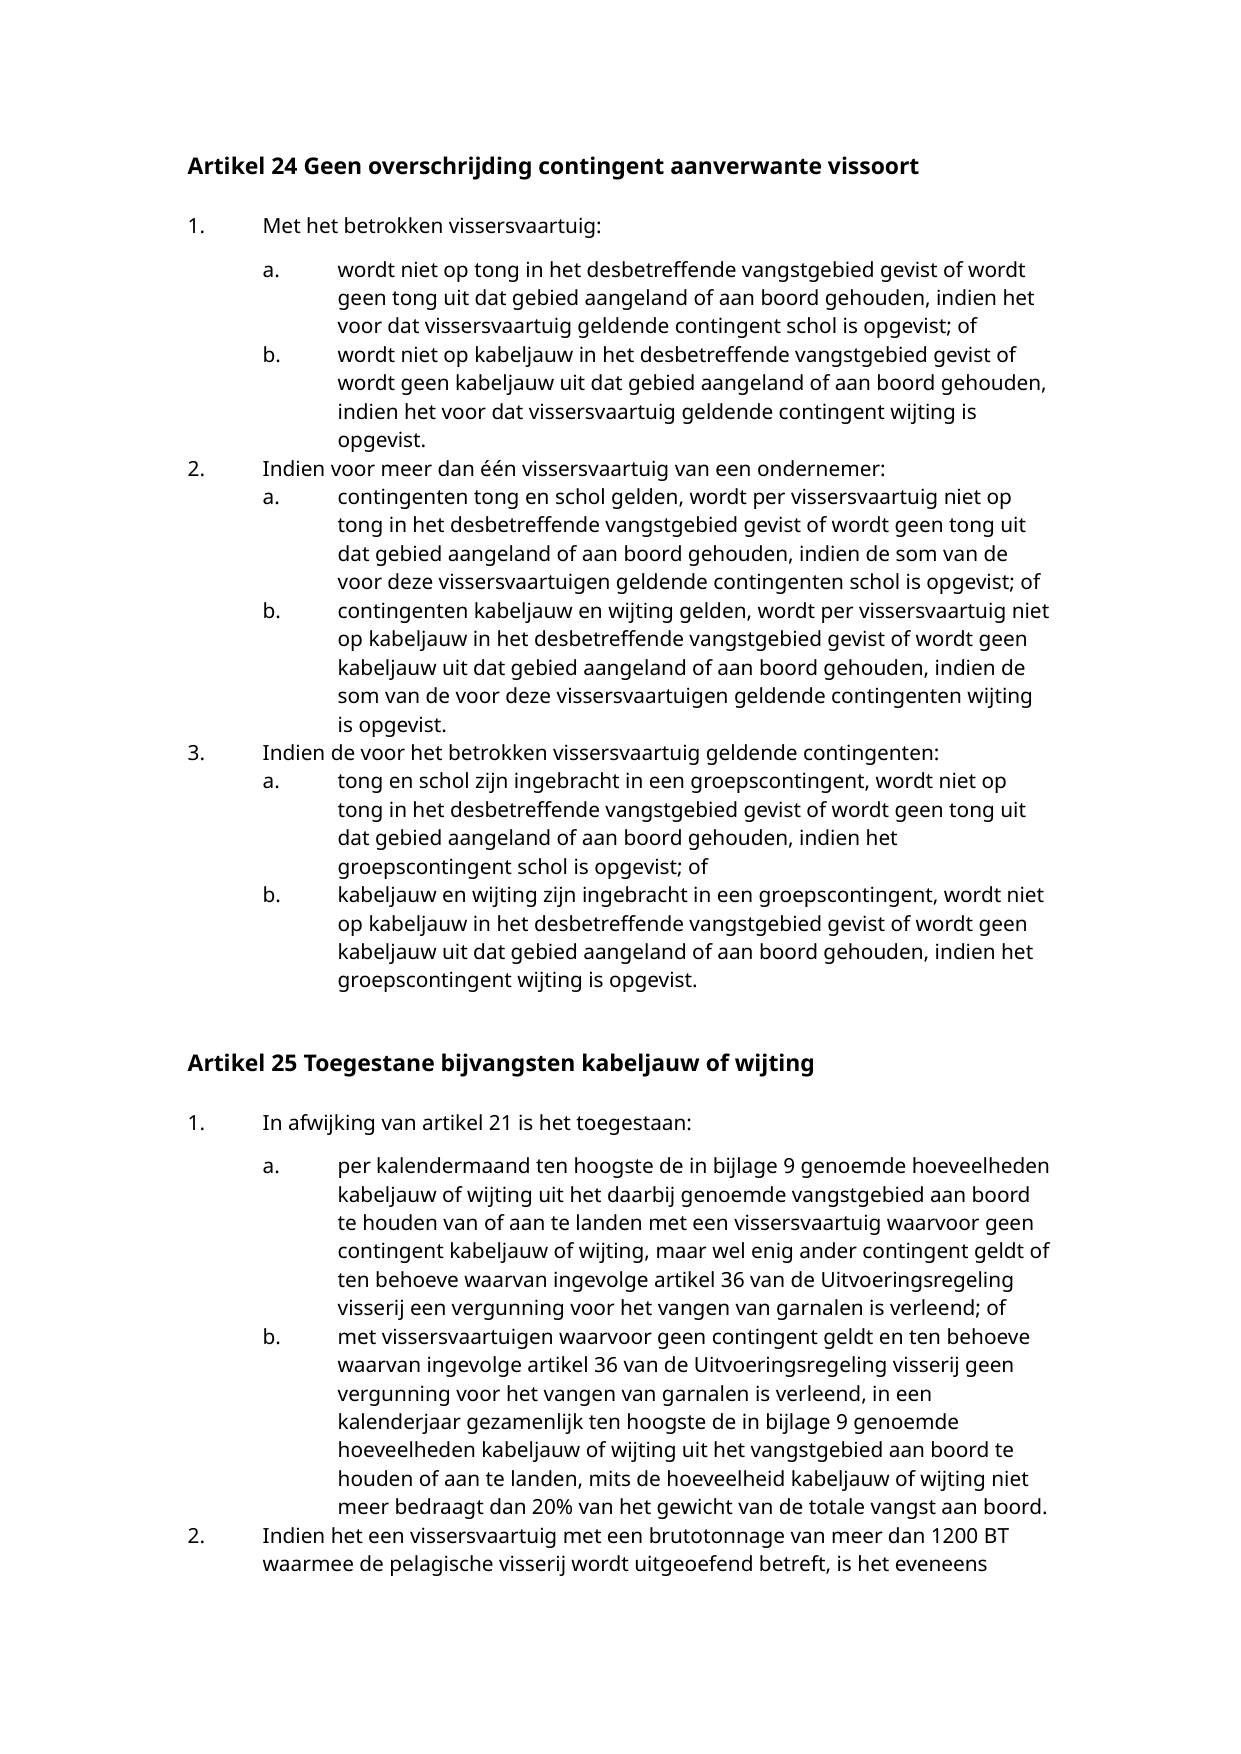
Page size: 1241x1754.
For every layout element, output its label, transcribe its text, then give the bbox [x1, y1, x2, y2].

subtitle Artikel 25 Toegestane bijvangsten kabeljauw of wijting [187, 1047, 1053, 1078]
list met vissersvaartuigen waarvoor geen contingent geldt en ten behoeve waarvan ingevolge artikel 36 van de Uitvoeringsregeling visserij geen vergunning voor het vangen van garnalen is verleend, in een kalenderjaar gezamenlijk ten hoogste de in bijlage 9 genoemde hoeveelheden kabeljauw of wijting uit het vangstgebied aan boord te houden of aan te landen, mits de hoeveelheid kabeljauw of wijting niet meer bedraagt dan 20% van het gewicht van de totale vangst aan boord. [262, 1322, 1053, 1521]
list contingenten tong en schol gelden, wordt per vissersvaartuig niet op tong in het desbetreffende vangstgebied gevist of wordt geen tong uit dat gebied aangeland of aan boord gehouden, indien de som van de voor deze vissersvaartuigen geldende contingenten schol is opgevist; of [262, 482, 1053, 596]
subtitle Artikel 24 Geen overschrijding contingent aanverwante vissoort [187, 150, 1053, 181]
list kabeljauw en wijting zijn ingebracht in een groepscontingent, wordt niet op kabeljauw in het desbetreffende vangstgebied gevist of wordt geen kabeljauw uit dat gebied aangeland of aan boord gehouden, indien het groepscontingent wijting is opgevist. [262, 880, 1053, 994]
list per kalendermaand ten hoogste de in bijlage 9 genoemde hoeveelheden kabeljauw of wijting uit het daarbij genoemde vangstgebied aan boord te houden van of aan te landen met een vissersvaartuig waarvoor geen contingent kabeljauw of wijting, maar wel enig ander contingent geldt of ten behoeve waarvan ingevolge artikel 36 van de Uitvoeringsregeling visserij een vergunning voor het vangen van garnalen is verleend; of [262, 1151, 1053, 1322]
list Indien voor meer dan één vissersvaartuig van een ondernemer: [187, 454, 1053, 482]
list contingenten kabeljauw en wijting gelden, wordt per vissersvaartuig niet op kabeljauw in het desbetreffende vangstgebied gevist of wordt geen kabeljauw uit dat gebied aangeland of aan boord gehouden, indien de som van de voor deze vissersvaartuigen geldende contingenten wijting is opgevist. [262, 596, 1053, 738]
list wordt niet op kabeljauw in het desbetreffende vangstgebied gevist of wordt geen kabeljauw uit dat gebied aangeland of aan boord gehouden, indien het voor dat vissersvaartuig geldende contingent wijting is opgevist. [262, 340, 1053, 454]
list In afwijking van artikel 21 is het toegestaan: [187, 1108, 1053, 1136]
list Met het betrokken vissersvaartuig: [187, 211, 1053, 240]
list Indien het een vissersvaartuig met een brutotonnage van meer dan 1200 BT waarmee de pelagische visserij wordt uitgeoefend betreft, is het eveneens [187, 1521, 1053, 1578]
list tong en schol zijn ingebracht in een groepscontingent, wordt niet op tong in het desbetreffende vangstgebied gevist of wordt geen tong uit dat gebied aangeland of aan boord gehouden, indien het groepscontingent schol is opgevist; of [262, 767, 1053, 880]
list wordt niet op tong in het desbetreffende vangstgebied gevist of wordt geen tong uit dat gebied aangeland of aan boord gehouden, indien het voor dat vissersvaartuig geldende contingent schol is opgevist; of [262, 255, 1053, 340]
list Indien de voor het betrokken vissersvaartuig geldende contingenten: [187, 738, 1053, 767]
